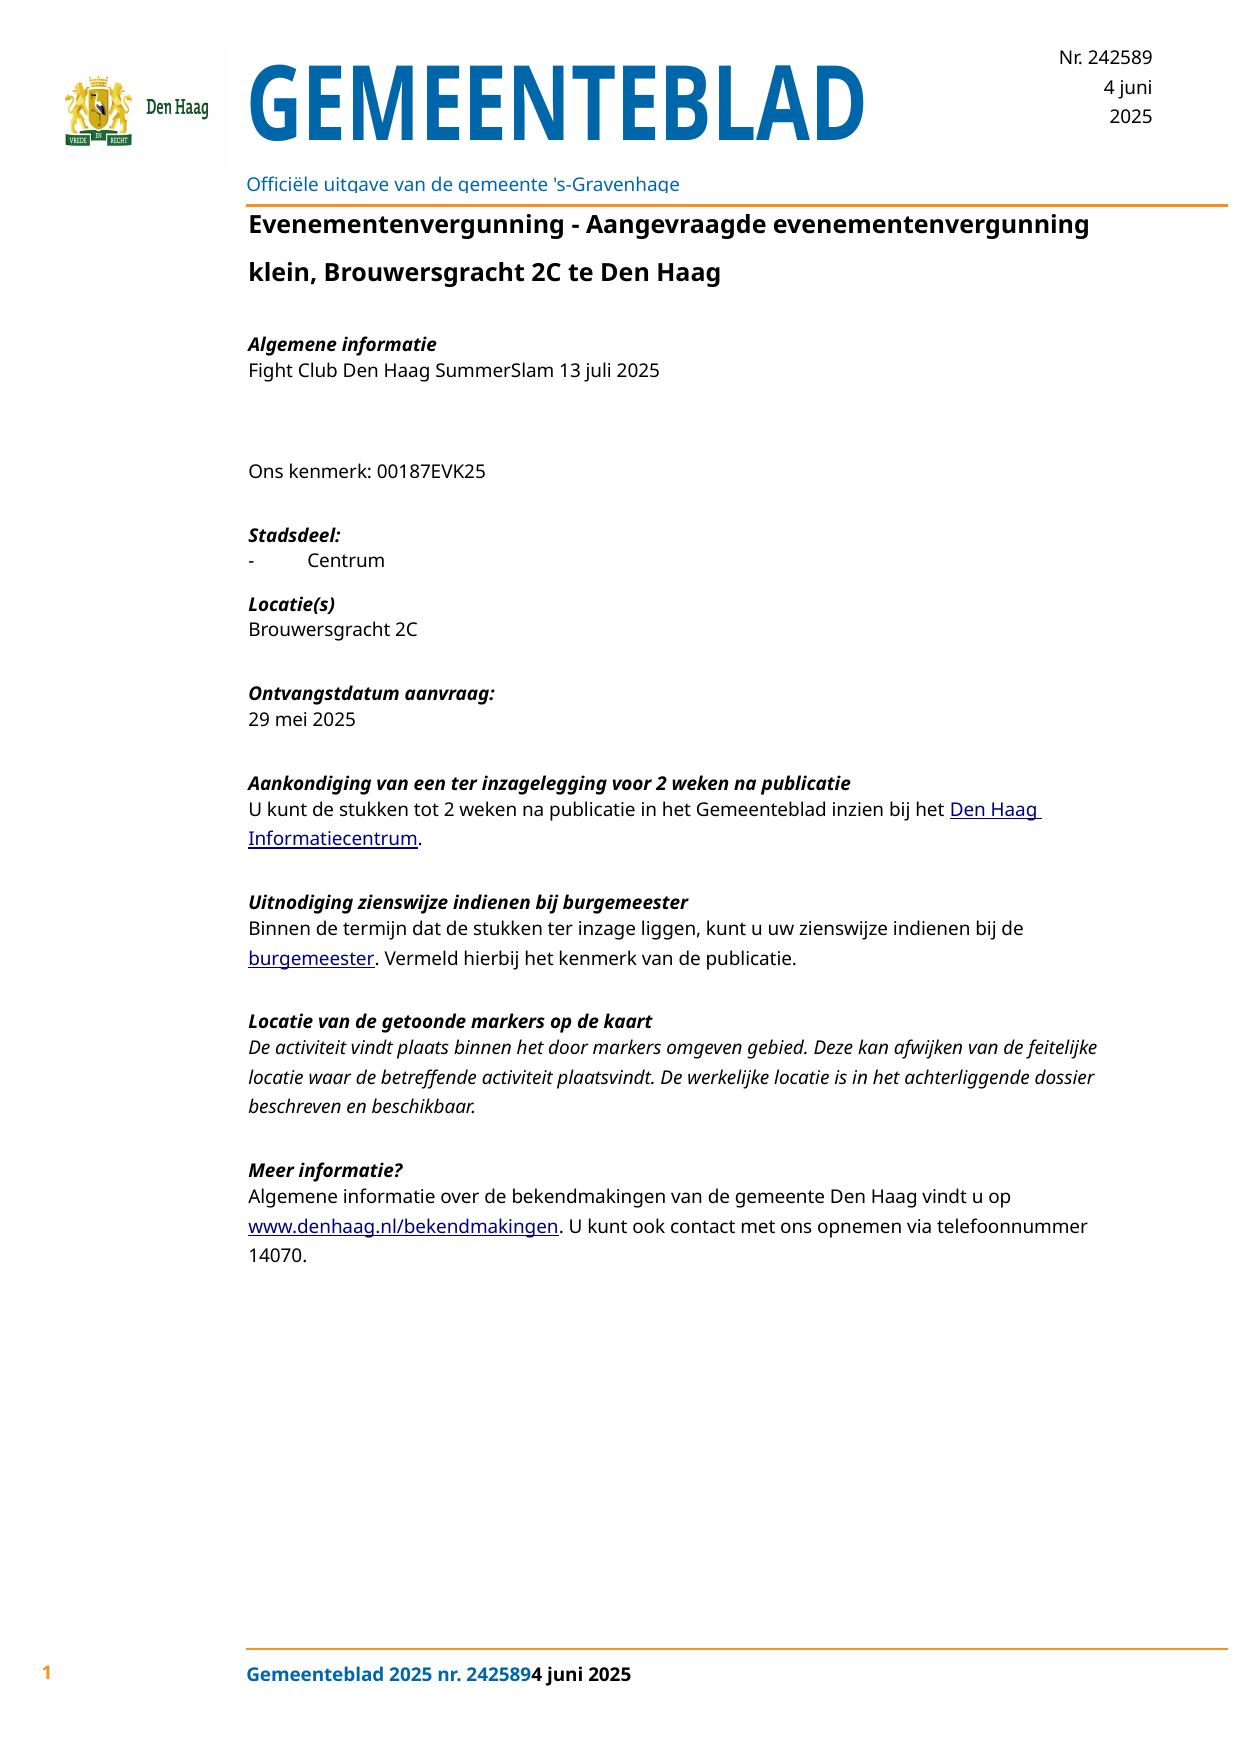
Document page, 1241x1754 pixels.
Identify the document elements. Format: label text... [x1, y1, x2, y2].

text Aankondiging van een ter inzagelegging voor 2 weken na publicatie [248, 770, 1152, 796]
text Algemene informatie over de bekendmakingen van de gemeente Den Haag vindt u op www.denhaag.nl/bekendmakingen. U kunt ook contact met ons opnemen via telefoonnummer 14070. [248, 1183, 1152, 1268]
text Ontvangstdatum aanvraag: [248, 681, 1152, 706]
text Binnen de termijn dat de stukken ter inzage liggen, kunt u uw zienswijze indienen bij de burgemeester. Vermeld hierbij het kenmerk van de publicatie. [248, 915, 1152, 971]
text Ons kenmerk: 00187EVK25 [248, 458, 1152, 484]
text Algemene informatie [248, 331, 1152, 357]
text Uitnodiging zienswijze indienen bij burgemeester [248, 889, 1152, 915]
text Fight Club Den Haag SummerSlam 13 juli 2025 [248, 357, 1152, 383]
text De activiteit vindt plaats binnen het door markers omgeven gebied. Deze kan afwijken van de feitelijke locatie waar de betreffende activiteit plaatsvindt. De werkelijke locatie is in het achterliggende dossier beschreven en beschikbaar. [248, 1034, 1152, 1119]
text Locatie van de getoonde markers op de kaart [248, 1009, 1152, 1034]
list Centrum [248, 548, 1152, 573]
text 29 mei 2025 [248, 706, 1152, 732]
text Evenementenvergunning - Aangevraagde evenementenvergunning klein, Brouwersgracht 2C te Den Haag [248, 207, 1152, 288]
text U kunt de stukken tot 2 weken na publicatie in het Gemeenteblad inzien bij het Den Haag Informatiecentrum. [248, 796, 1152, 851]
text Locatie(s) [248, 591, 1152, 617]
text Meer informatie? [248, 1158, 1152, 1183]
text Brouwersgracht 2C [248, 617, 1152, 642]
text Stadsdeel: [248, 522, 1152, 548]
picture [41, 47, 231, 172]
